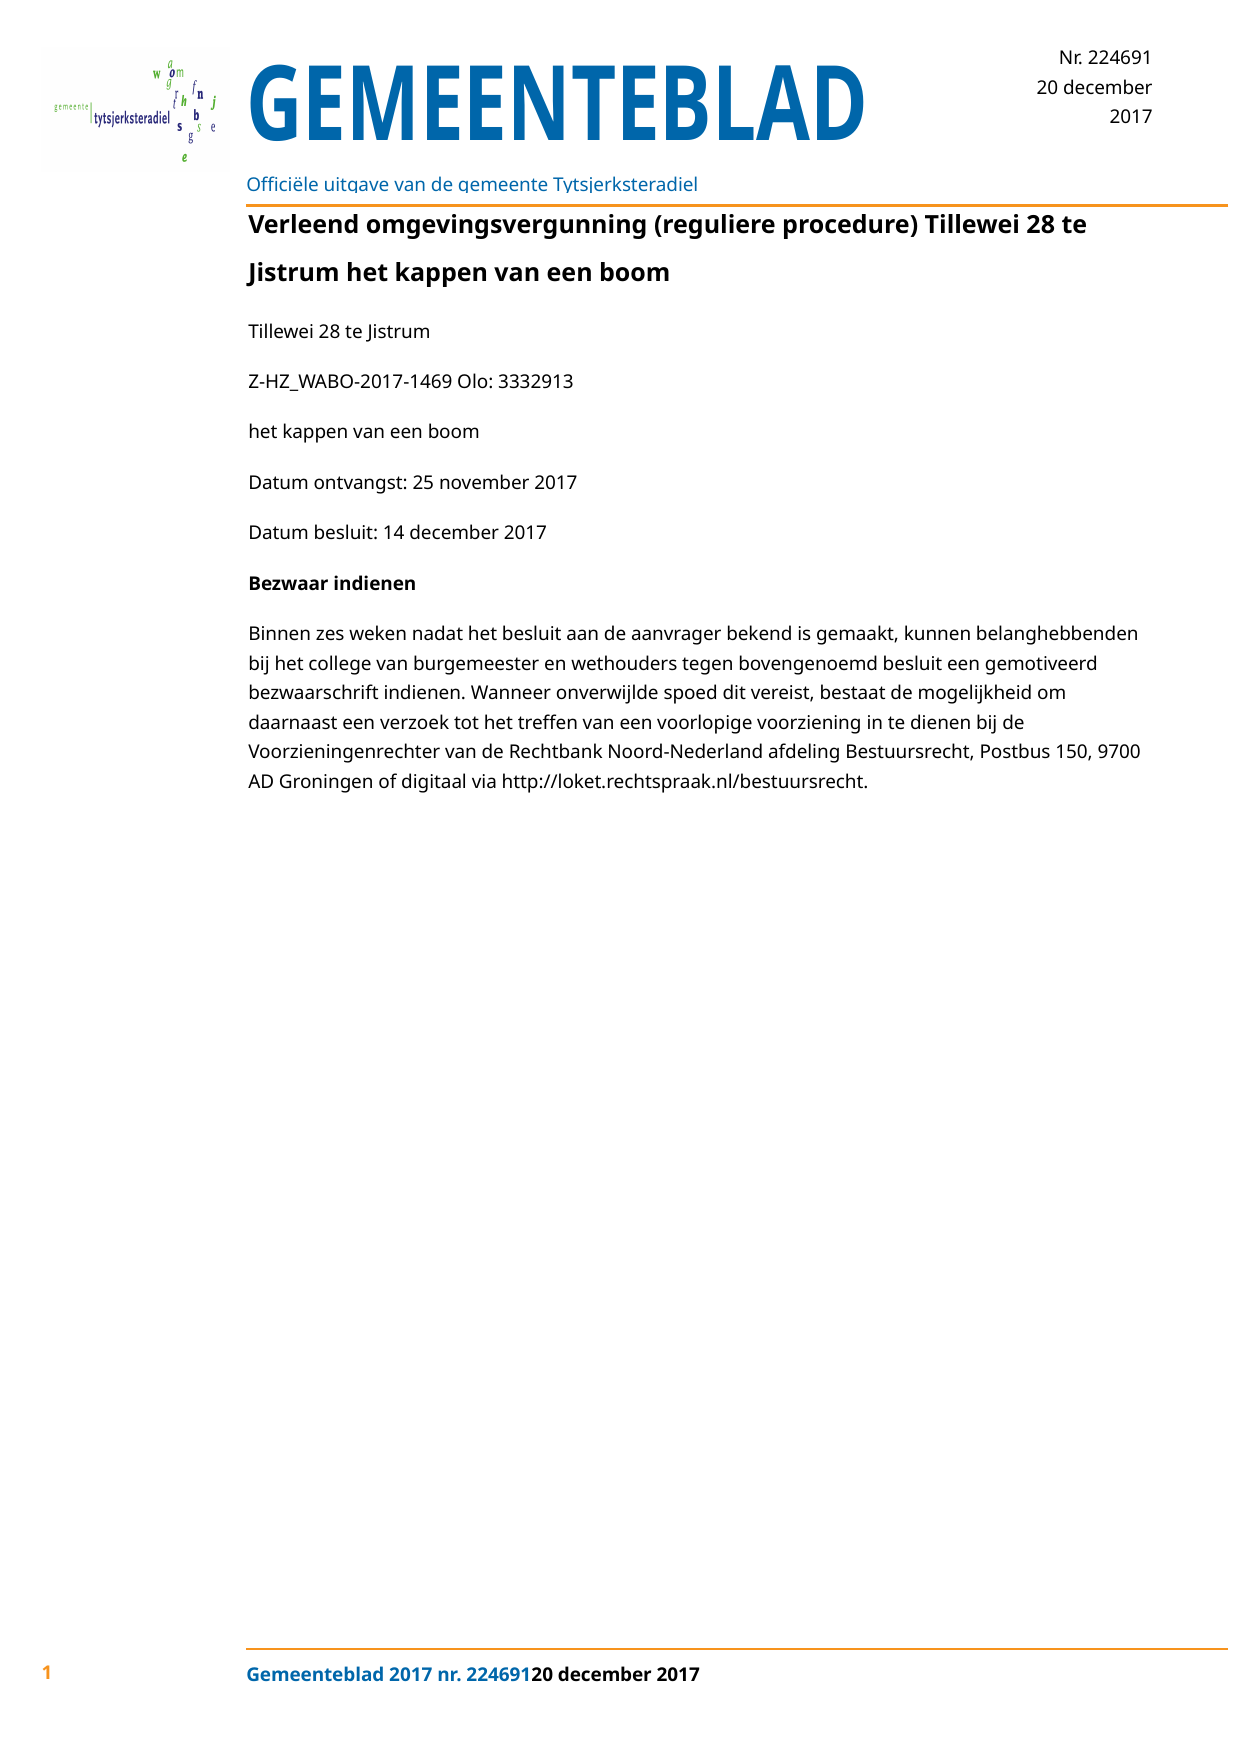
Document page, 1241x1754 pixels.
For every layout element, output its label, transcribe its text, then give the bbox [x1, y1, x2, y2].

text het kappen van een boom [248, 419, 1152, 444]
text Bezwaar indienen [248, 570, 1152, 596]
text Datum besluit: 14 december 2017 [248, 519, 1152, 545]
text Tillewei 28 te Jistrum [248, 318, 1152, 344]
picture [41, 47, 231, 172]
text Binnen zes weken nadat het besluit aan de aanvrager bekend is gemaakt, kunnen belanghebbenden bij het college van burgemeester en wethouders tegen bovengenoemd besluit een gemotiveerd bezwaarschrift indienen. Wanneer onverwijlde spoed dit vereist, bestaat de mogelijkheid om daarnaast een verzoek tot het treffen van een voorlopige voorziening in te dienen bij de Voorzieningenrechter van de Rechtbank Noord-Nederland afdeling Bestuursrecht, Postbus 150, 9700 AD Groningen of digitaal via http://loket.rechtspraak.nl/bestuursrecht. [248, 620, 1152, 794]
text Z-HZ_WABO-2017-1469 Olo: 3332913 [248, 368, 1152, 394]
text Datum ontvangst: 25 november 2017 [248, 469, 1152, 495]
text Verleend omgevingsvergunning (reguliere procedure) Tillewei 28 te Jistrum het kappen van een boom [248, 207, 1152, 288]
